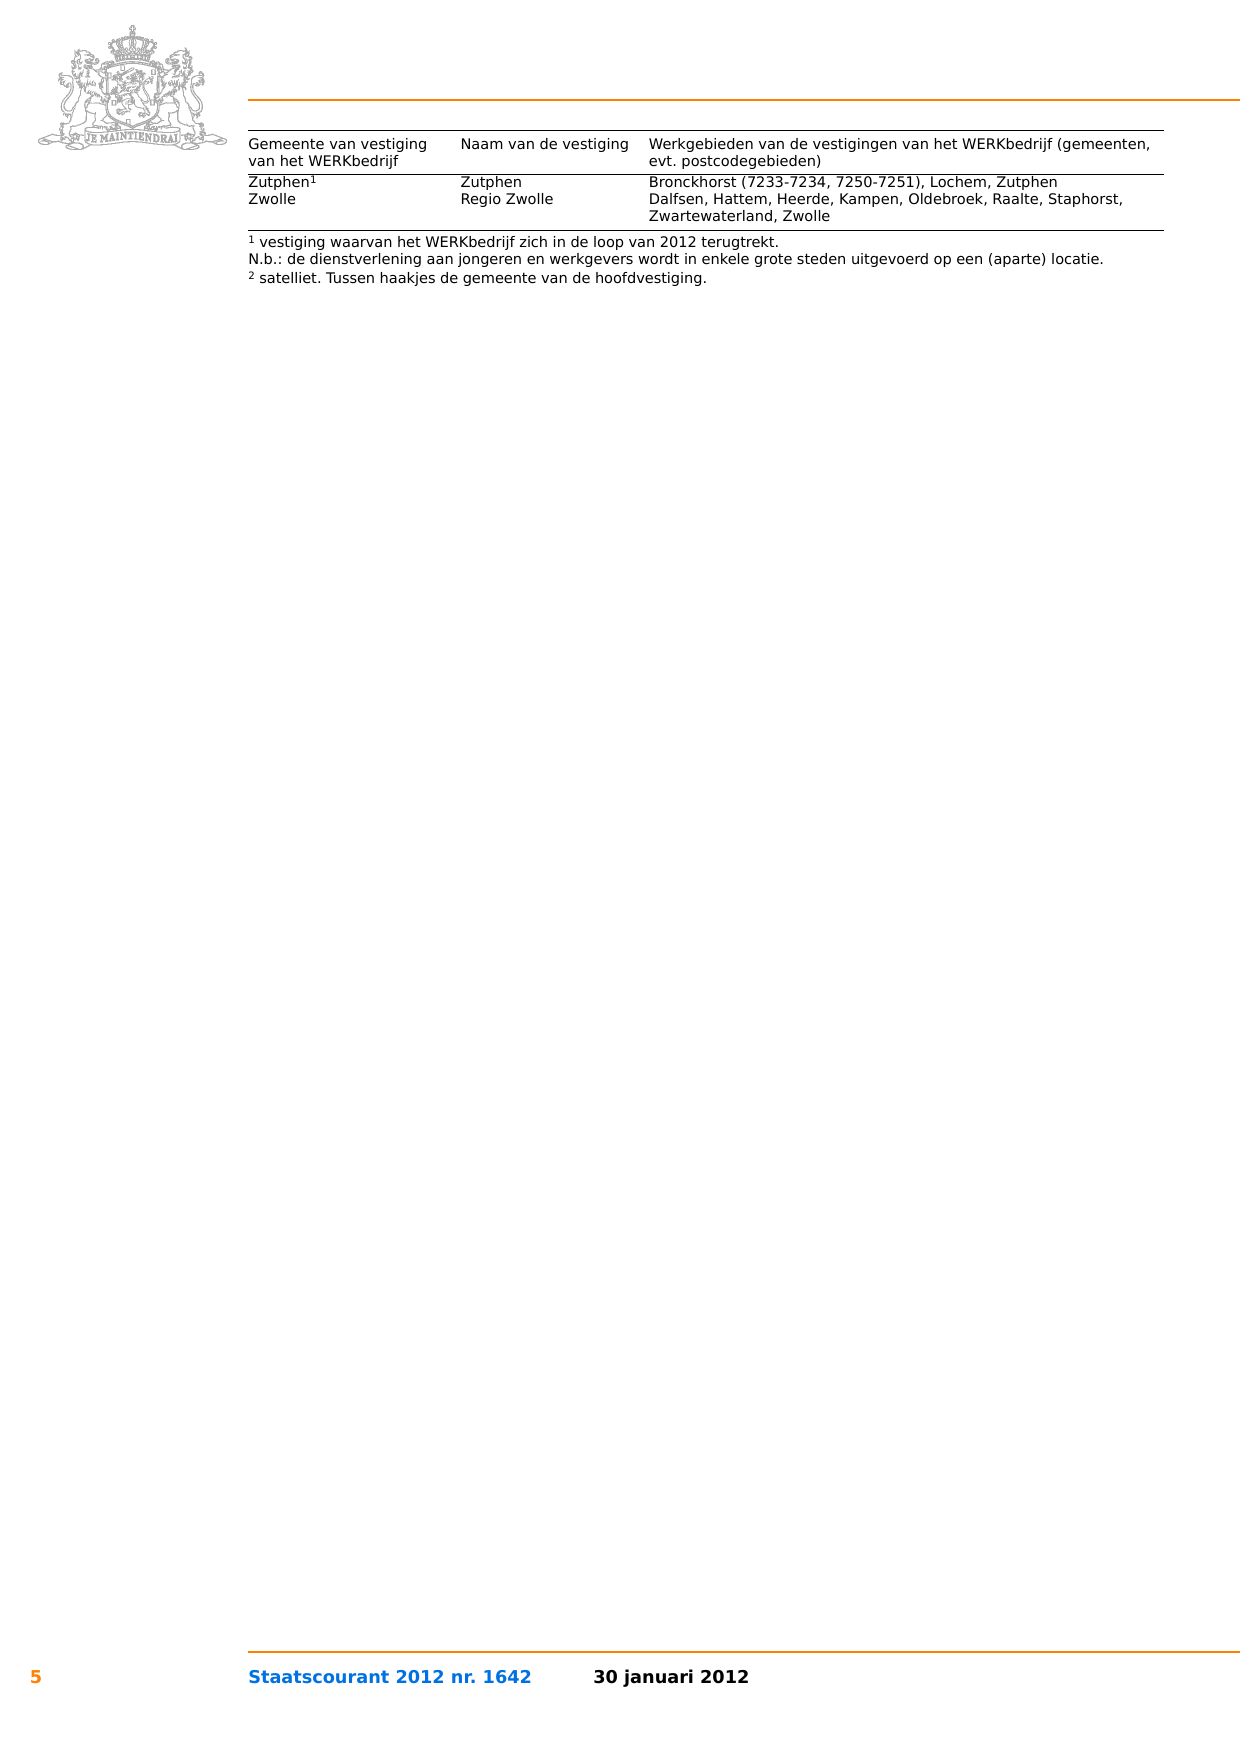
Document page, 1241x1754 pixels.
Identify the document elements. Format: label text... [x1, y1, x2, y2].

table_cell Zutphen [454, 175, 643, 191]
table_header Werkgebieden van de vestigingen van het WERKbedrijf (gemeenten, evt. postcodegebieden) [643, 131, 1163, 174]
table_cell Zutphen1 [248, 175, 454, 191]
table_cell Bronckhorst (7233-7234, 7250-7251), Lochem, Zutphen [643, 175, 1163, 191]
table_header Naam van de vestiging [454, 131, 643, 174]
picture [38, 25, 227, 150]
table_cell Regio Zwolle [454, 191, 643, 230]
table_header Gemeente van vestiging van het WERKbedrijf [248, 131, 454, 174]
table_cell Dalfsen, Hattem, Heerde, Kampen, Oldebroek, Raalte, Staphorst, Zwartewaterland, Zwolle [643, 191, 1163, 230]
table_cell 1 vestiging waarvan het WERKbedrijf zich in de loop van 2012 terugtrekt. N.b.: de dienstverlening aan jongeren en werkgevers wordt in enkele grote steden uitgevoerd op een (aparte) locatie. 2 satelliet. Tussen haakjes de gemeente van de hoofdvestiging. [248, 231, 1163, 287]
table_cell Zwolle [248, 191, 454, 230]
